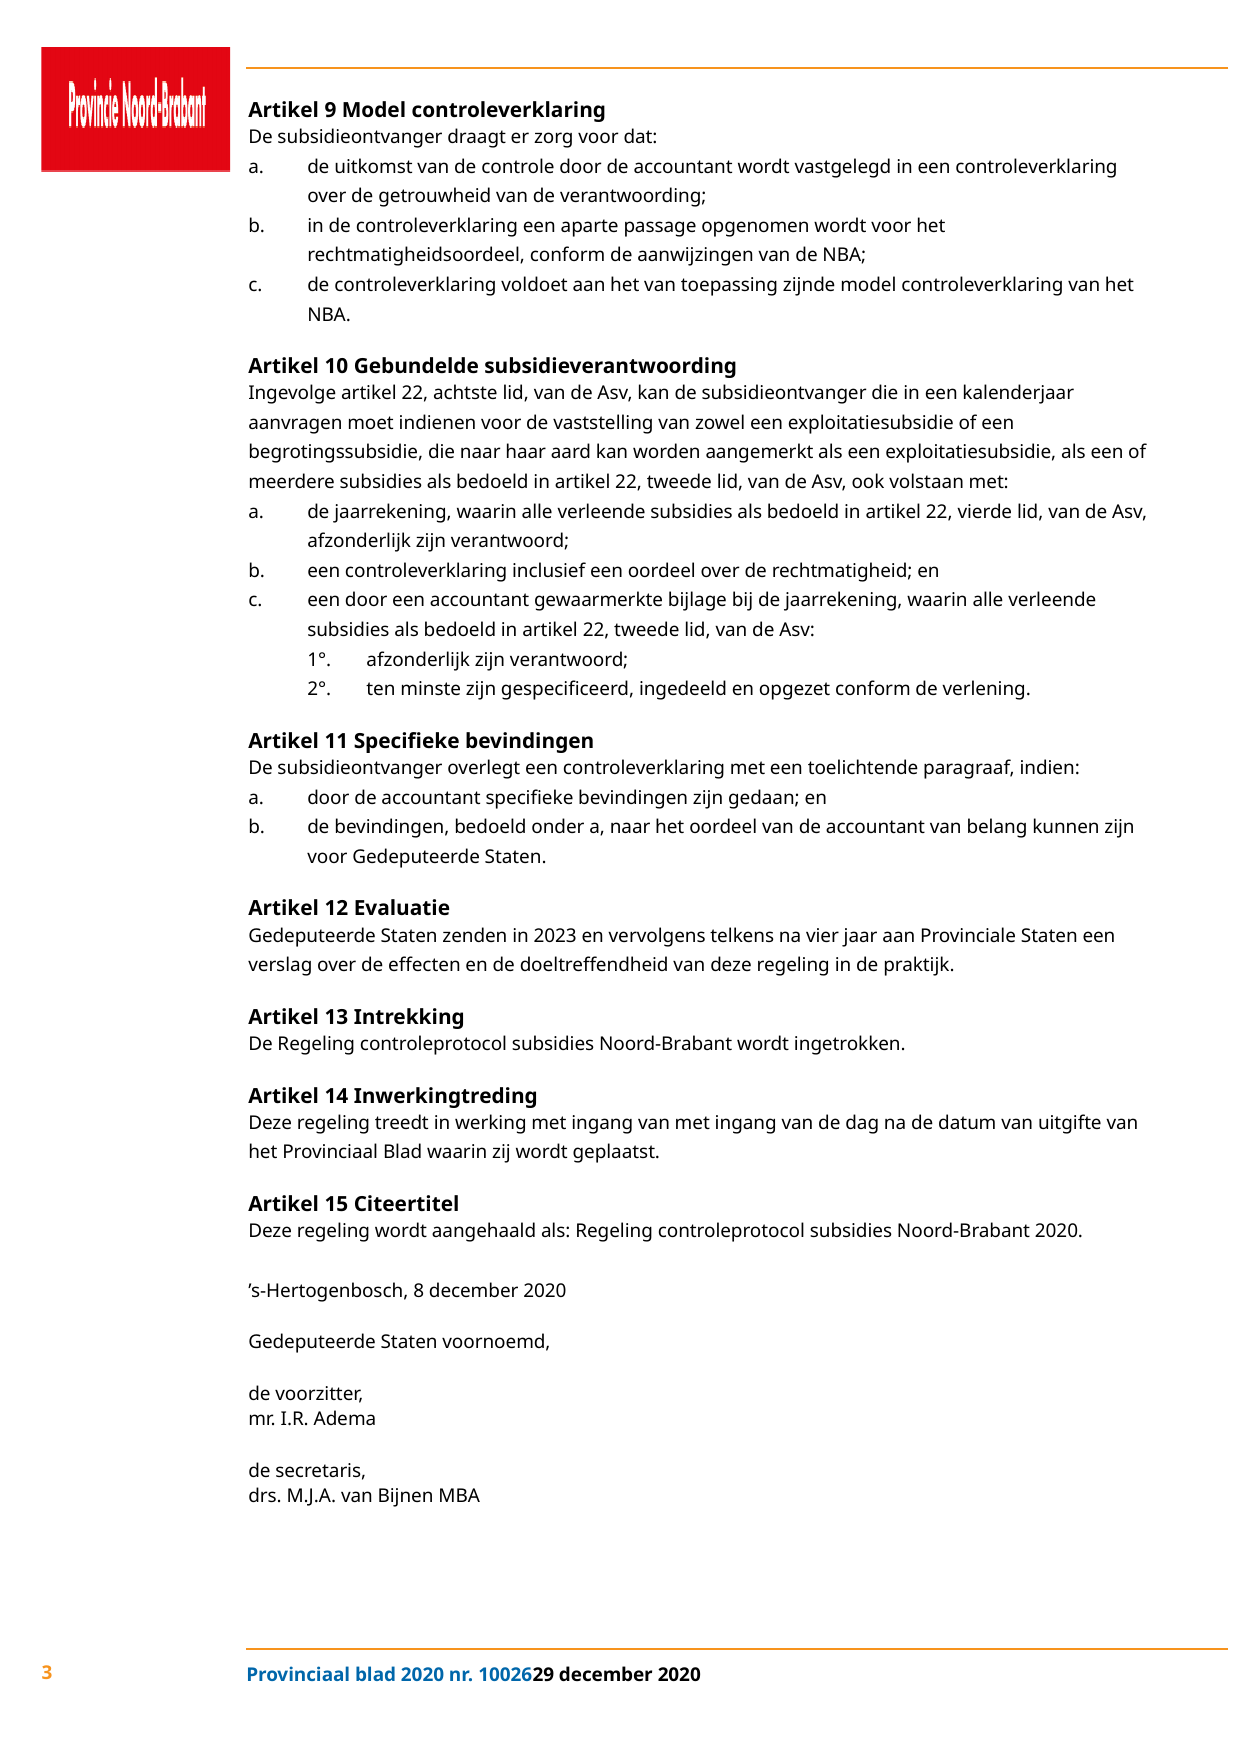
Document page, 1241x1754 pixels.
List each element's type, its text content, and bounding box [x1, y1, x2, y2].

text Artikel 11 Specifieke bevindingen [248, 726, 1152, 754]
list de uitkomst van de controle door de accountant wordt vastgelegd in een controleverklaring over de getrouwheid van de verantwoording; [248, 153, 1152, 208]
text Artikel 12 Evaluatie [248, 893, 1152, 922]
text De subsidieontvanger draagt er zorg voor dat: [248, 123, 1152, 149]
list afzonderlijk zijn verantwoord; [307, 646, 1152, 672]
list ten minste zijn gespecificeerd, ingedeeld en opgezet conform de verlening. [307, 675, 1152, 701]
text mr. I.R. Adema [248, 1405, 1152, 1431]
list een controleverklaring inclusief een oordeel over de rechtmatigheid; en [248, 557, 1152, 583]
list de jaarrekening, waarin alle verleende subsidies als bedoeld in artikel 22, vierde lid, van de Asv, afzonderlijk zijn verantwoord; [248, 498, 1152, 553]
text De Regeling controleprotocol subsidies Noord-Brabant wordt ingetrokken. [248, 1030, 1152, 1056]
picture [41, 47, 231, 172]
list de controleverklaring voldoet aan het van toepassing zijnde model controleverklaring van het NBA. [248, 271, 1152, 326]
text Artikel 10 Gebundelde subsidieverantwoording [248, 351, 1152, 379]
text de voorzitter, [248, 1380, 1152, 1405]
text Gedeputeerde Staten voornoemd, [248, 1328, 1152, 1354]
text de secretaris, [248, 1457, 1152, 1483]
text ’s-Hertogenbosch, 8 december 2020 [248, 1277, 1152, 1302]
list een door een accountant gewaarmerkte bijlage bij de jaarrekening, waarin alle verleende subsidies als bedoeld in artikel 22, tweede lid, van de Asv: [248, 587, 1152, 642]
text Deze regeling treedt in werking met ingang van met ingang van de dag na de datum van uitgifte van het Provinciaal Blad waarin zij wordt geplaatst. [248, 1109, 1152, 1164]
text De subsidieontvanger overlegt een controleverklaring met een toelichtende paragraaf, indien: [248, 754, 1152, 780]
text Artikel 13 Intrekking [248, 1002, 1152, 1030]
list in de controleverklaring een aparte passage opgenomen wordt voor het rechtmatigheidsoordeel, conform de aanwijzingen van de NBA; [248, 212, 1152, 267]
text Deze regeling wordt aangehaald als: Regeling controleprotocol subsidies Noord-Brabant 2020. [248, 1218, 1152, 1243]
text Artikel 15 Citeertitel [248, 1189, 1152, 1218]
text Artikel 9 Model controleverklaring [248, 95, 1152, 123]
list de bevindingen, bedoeld onder a, naar het oordeel van de accountant van belang kunnen zijn voor Gedeputeerde Staten. [248, 813, 1152, 869]
list door de accountant specifieke bevindingen zijn gedaan; en [248, 784, 1152, 809]
text Ingevolge artikel 22, achtste lid, van de Asv, kan de subsidieontvanger die in een kalenderjaar aanvragen moet indienen voor de vaststelling van zowel een exploitatiesubsidie of een begrotingssubsidie, die naar haar aard kan worden aangemerkt als een exploitatiesubsidie, als een of meerdere subsidies als bedoeld in artikel 22, tweede lid, van de Asv, ook volstaan met: [248, 379, 1152, 494]
text drs. M.J.A. van Bijnen MBA [248, 1483, 1152, 1508]
text Gedeputeerde Staten zenden in 2023 en vervolgens telkens na vier jaar aan Provinciale Staten een verslag over de effecten en de doeltreffendheid van deze regeling in de praktijk. [248, 922, 1152, 977]
text Artikel 14 Inwerkingtreding [248, 1081, 1152, 1109]
